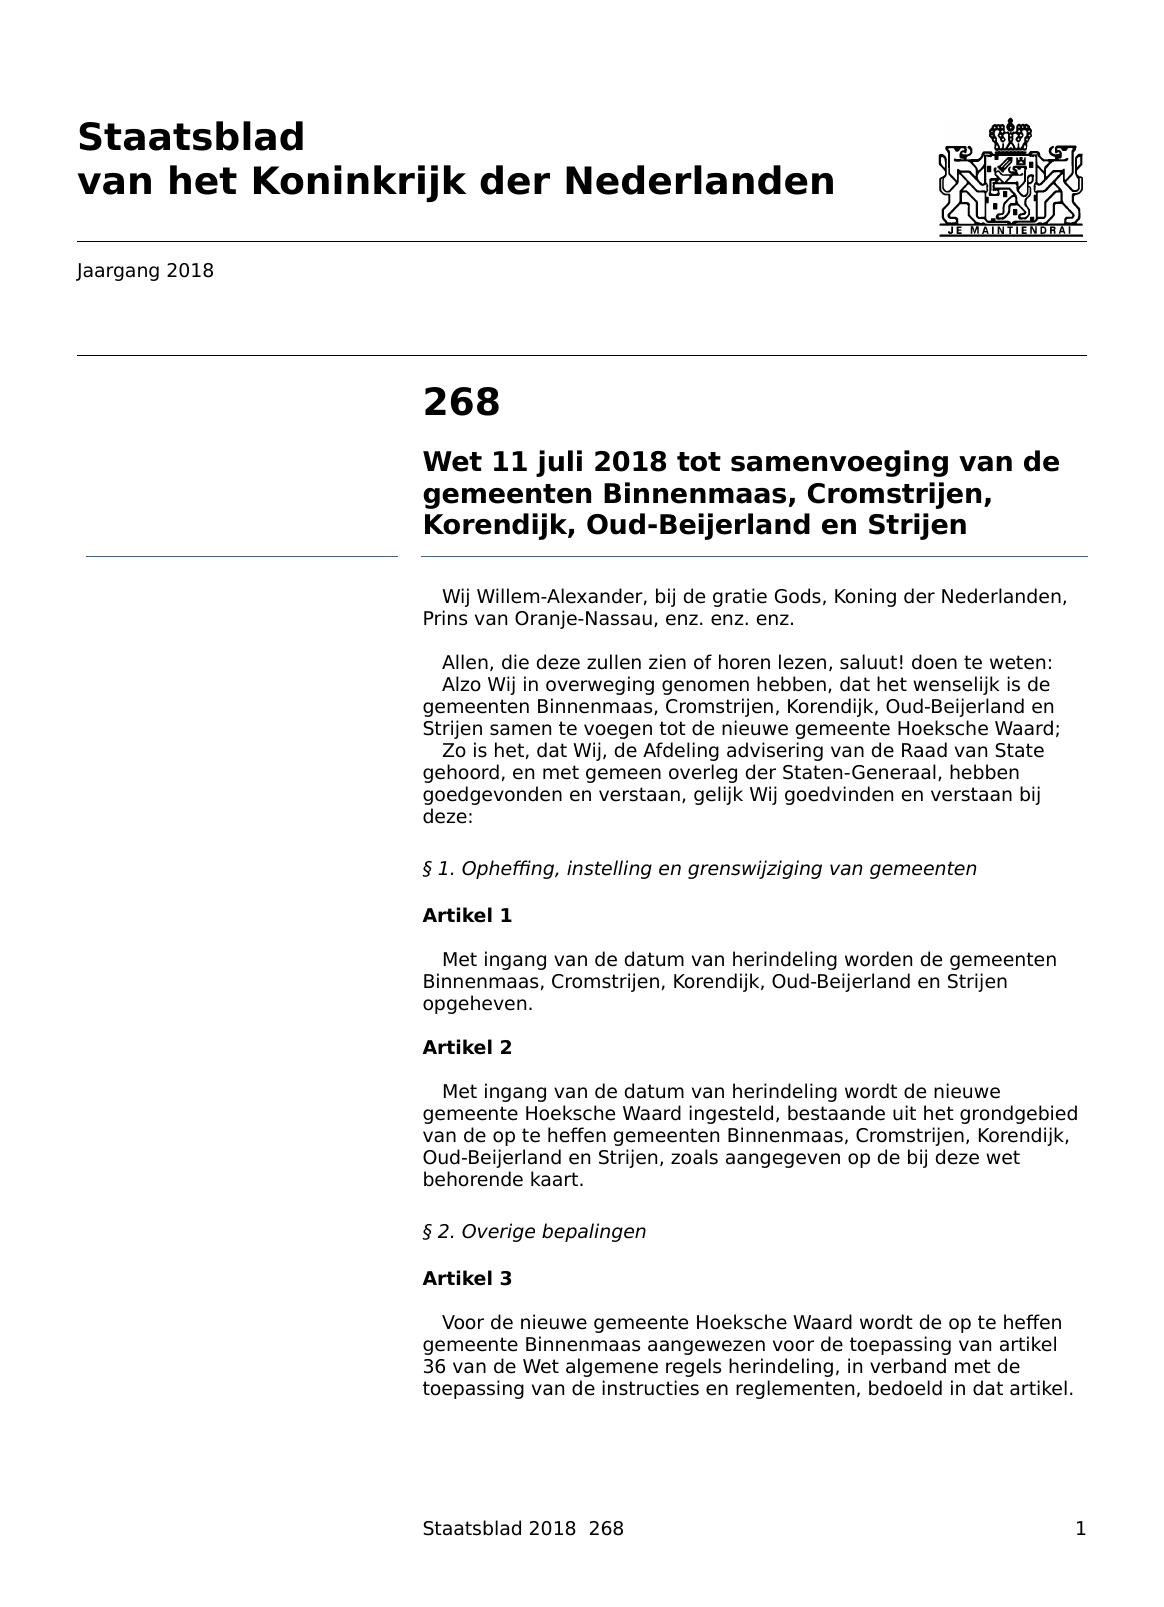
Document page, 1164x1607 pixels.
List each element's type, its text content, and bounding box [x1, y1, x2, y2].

text Alzo Wij in overweging genomen hebben, dat het wenselijk is de gemeenten Binnenmaas, Cromstrijen, Korendijk, Oud-Beijerland en Strijen samen te voegen tot de nieuwe gemeente Hoeksche Waard; [422, 674, 1087, 740]
text Zo is het, dat Wij, de Afdeling advisering van de Raad van State gehoord, en met gemeen overleg der Staten-Generaal, hebben goedgevonden en verstaan, gelijk Wij goedvinden en verstaan bij deze: [422, 740, 1087, 828]
subtitle Artikel 1 [422, 904, 1087, 927]
text Met ingang van de datum van herindeling wordt de nieuwe gemeente Hoeksche Waard ingesteld, bestaande uit het grondgebied van de op te heffen gemeenten Binnenmaas, Cromstrijen, Korendijk, Oud-Beijerland en Strijen, zoals aangegeven op de bij deze wet behorende kaart. [422, 1081, 1087, 1191]
subtitle Artikel 2 [422, 1037, 1087, 1059]
text Wij Willem-Alexander, bij de gratie Gods, Koning der Nederlanden, Prins van Oranje-Nassau, enz. enz. enz. [422, 586, 1087, 629]
picture [936, 115, 1087, 240]
text Allen, die deze zullen zien of horen lezen, saluut! doen te weten: [422, 652, 1087, 674]
table_header Staatsblad van het Koninkrijk der Nederlanden [77, 100, 886, 241]
subtitle § 2. Overige bepalingen [422, 1221, 1087, 1243]
subtitle § 1. Opheffing, instelling en grenswijziging van gemeenten [422, 858, 1087, 879]
text Met ingang van de datum van herindeling worden de gemeenten Binnenmaas, Cromstrijen, Korendijk, Oud-Beijerland en Strijen opgeheven. [422, 949, 1087, 1015]
text Voor de nieuwe gemeente Hoeksche Waard wordt de op te heffen gemeente Binnenmaas aangewezen voor de toepassing van artikel 36 van de Wet algemene regels herindeling, in verband met de toepassing van de instructies en reglementen, bedoeld in dat artikel. [422, 1312, 1087, 1400]
table_cell Jaargang 2018 [77, 242, 1087, 355]
table_header [886, 100, 1087, 241]
text Wet 11 juli 2018 tot samenvoeging van de gemeenten Binnenmaas, Cromstrijen, Korendijk, Oud-Beijerland en Strijen [422, 447, 1087, 541]
subtitle 268 [422, 381, 1087, 424]
subtitle Artikel 3 [422, 1268, 1087, 1290]
